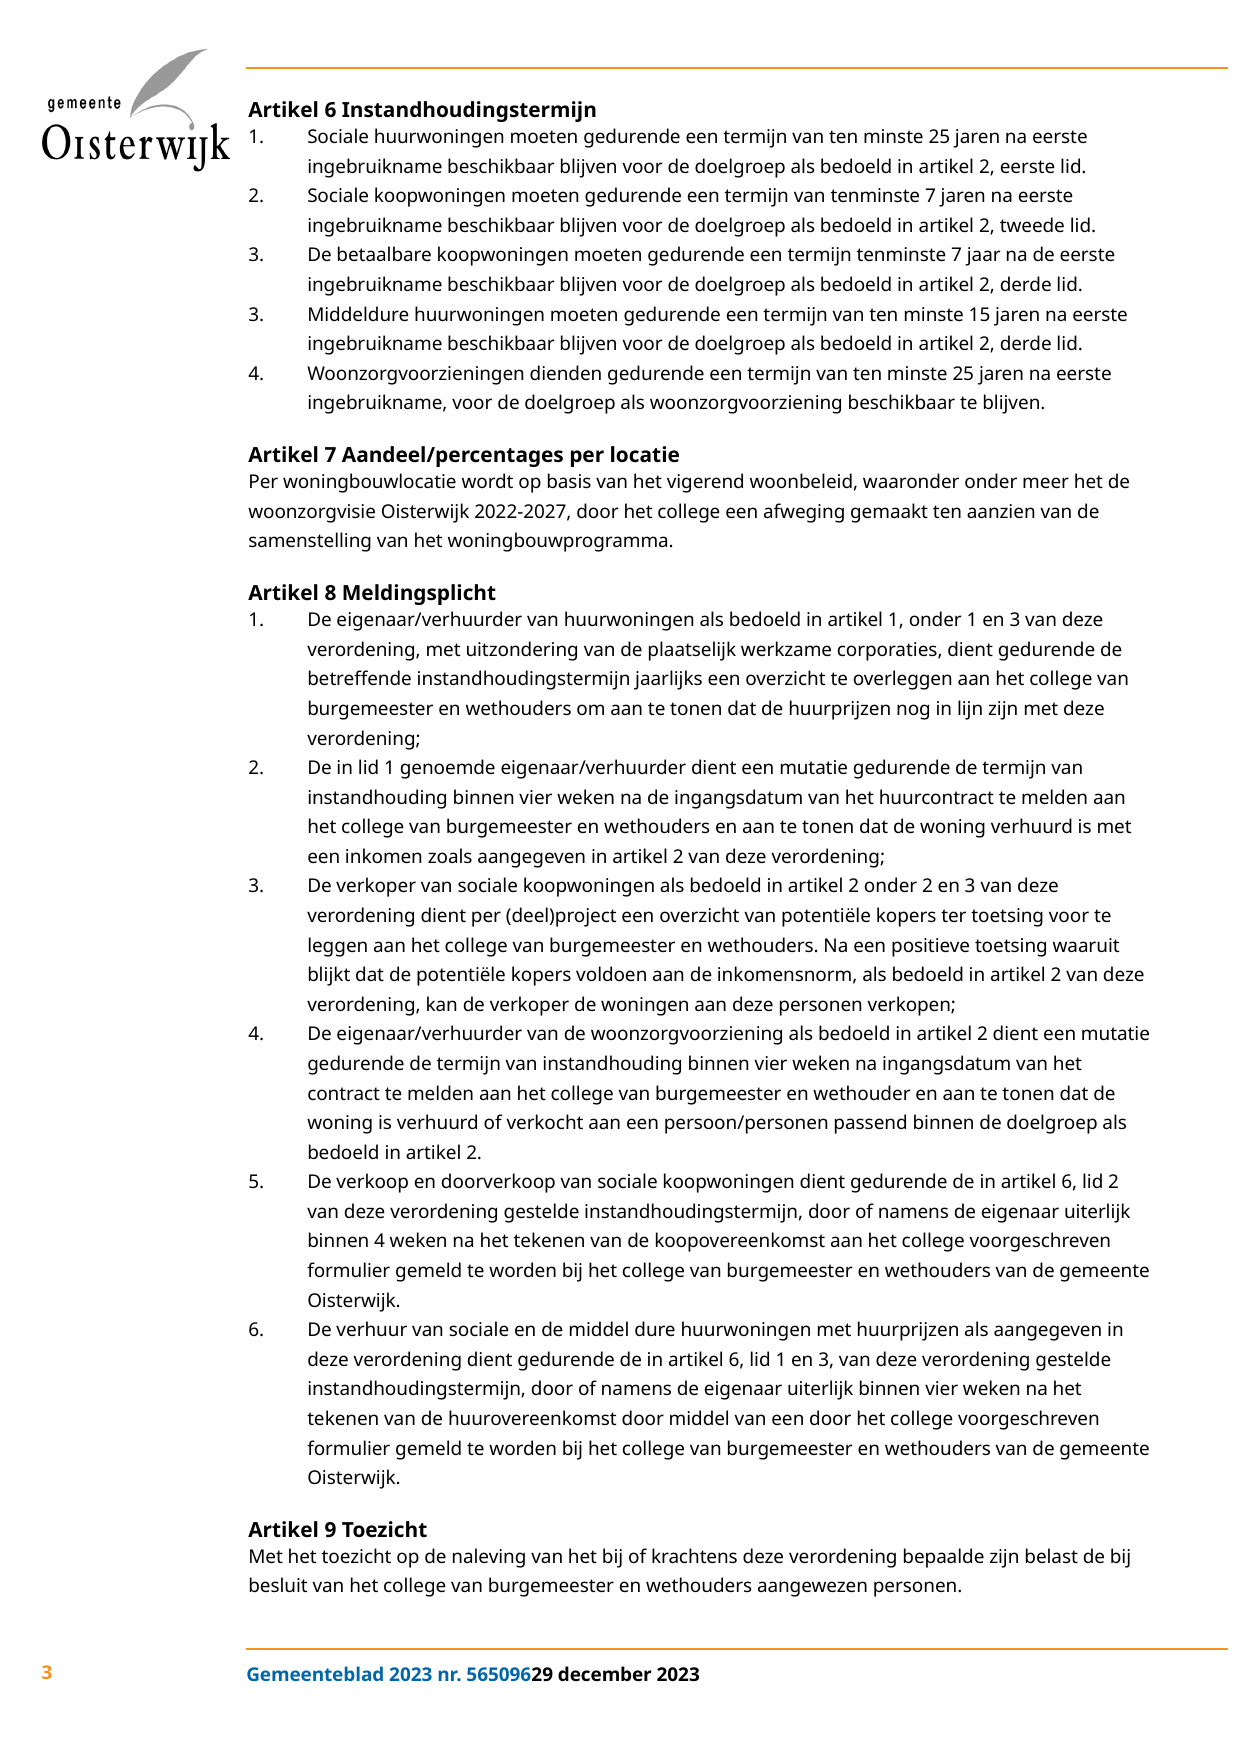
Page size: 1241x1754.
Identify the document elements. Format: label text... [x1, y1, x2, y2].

list De verkoper van sociale koopwoningen als bedoeld in artikel 2 onder 2 en 3 van deze verordening dient per (deel)project een overzicht van potentiële kopers ter toetsing voor te leggen aan het college van burgemeester en wethouders. Na een positieve toetsing waaruit blijkt dat de potentiële kopers voldoen aan de inkomensnorm, als bedoeld in artikel 2 van deze verordening, kan de verkoper de woningen aan deze personen verkopen; [248, 873, 1152, 1017]
text Artikel 9 Toezicht [248, 1515, 1152, 1543]
list De betaalbare koopwoningen moeten gedurende een termijn tenminste 7 jaar na de eerste ingebruikname beschikbaar blijven voor de doelgroep als bedoeld in artikel 2, derde lid. [248, 242, 1152, 297]
text Artikel 7 Aandeel/percentages per locatie [248, 440, 1152, 468]
list De eigenaar/verhuurder van de woonzorgvoorziening als bedoeld in artikel 2 dient een mutatie gedurende de termijn van instandhouding binnen vier weken na ingangsdatum van het contract te melden aan het college van burgemeester en wethouder en aan te tonen dat de woning is verhuurd of verkocht aan een persoon/personen passend binnen de doelgroep als bedoeld in artikel 2. [248, 1021, 1152, 1164]
list Sociale huurwoningen moeten gedurende een termijn van ten minste 25 jaren na eerste ingebruikname beschikbaar blijven voor de doelgroep als bedoeld in artikel 2, eerste lid. [248, 123, 1152, 178]
list De verkoop en doorverkoop van sociale koopwoningen dient gedurende de in artikel 6, lid 2 van deze verordening gestelde instandhoudingstermijn, door of namens de eigenaar uiterlijk binnen 4 weken na het tekenen van de koopovereenkomst aan het college voorgeschreven formulier gemeld te worden bij het college van burgemeester en wethouders van de gemeente Oisterwijk. [248, 1168, 1152, 1312]
list De in lid 1 genoemde eigenaar/verhuurder dient een mutatie gedurende de termijn van instandhouding binnen vier weken na de ingangsdatum van het huurcontract te melden aan het college van burgemeester en wethouders en aan te tonen dat de woning verhuurd is met een inkomen zoals aangegeven in artikel 2 van deze verordening; [248, 754, 1152, 869]
list Middeldure huurwoningen moeten gedurende een termijn van ten minste 15 jaren na eerste ingebruikname beschikbaar blijven voor de doelgroep als bedoeld in artikel 2, derde lid. [248, 301, 1152, 356]
text Artikel 6 Instandhoudingstermijn [248, 95, 1152, 123]
text Artikel 8 Meldingsplicht [248, 578, 1152, 606]
picture [41, 47, 231, 172]
text Met het toezicht op de naleving van het bij of krachtens deze verordening bepaalde zijn belast de bij besluit van het college van burgemeester en wethouders aangewezen personen. [248, 1543, 1152, 1598]
text Per woningbouwlocatie wordt op basis van het vigerend woonbeleid, waaronder onder meer het de woonzorgvisie Oisterwijk 2022-2027, door het college een afweging gemaakt ten aanzien van de samenstelling van het woningbouwprogramma. [248, 468, 1152, 553]
list Sociale koopwoningen moeten gedurende een termijn van tenminste 7 jaren na eerste ingebruikname beschikbaar blijven voor de doelgroep als bedoeld in artikel 2, tweede lid. [248, 182, 1152, 238]
list Woonzorgvoorzieningen dienden gedurende een termijn van ten minste 25 jaren na eerste ingebruikname, voor de doelgroep als woonzorgvoorziening beschikbaar te blijven. [248, 360, 1152, 415]
list De verhuur van sociale en de middel dure huurwoningen met huurprijzen als aangegeven in deze verordening dient gedurende de in artikel 6, lid 1 en 3, van deze verordening gestelde instandhoudingstermijn, door of namens de eigenaar uiterlijk binnen vier weken na het tekenen van de huurovereenkomst door middel van een door het college voorgeschreven formulier gemeld te worden bij het college van burgemeester en wethouders van de gemeente Oisterwijk. [248, 1316, 1152, 1490]
list De eigenaar/verhuurder van huurwoningen als bedoeld in artikel 1, onder 1 en 3 van deze verordening, met uitzondering van de plaatselijk werkzame corporaties, dient gedurende de betreffende instandhoudingstermijn jaarlijks een overzicht te overleggen aan het college van burgemeester en wethouders om aan te tonen dat de huurprijzen nog in lijn zijn met deze verordening; [248, 606, 1152, 750]
